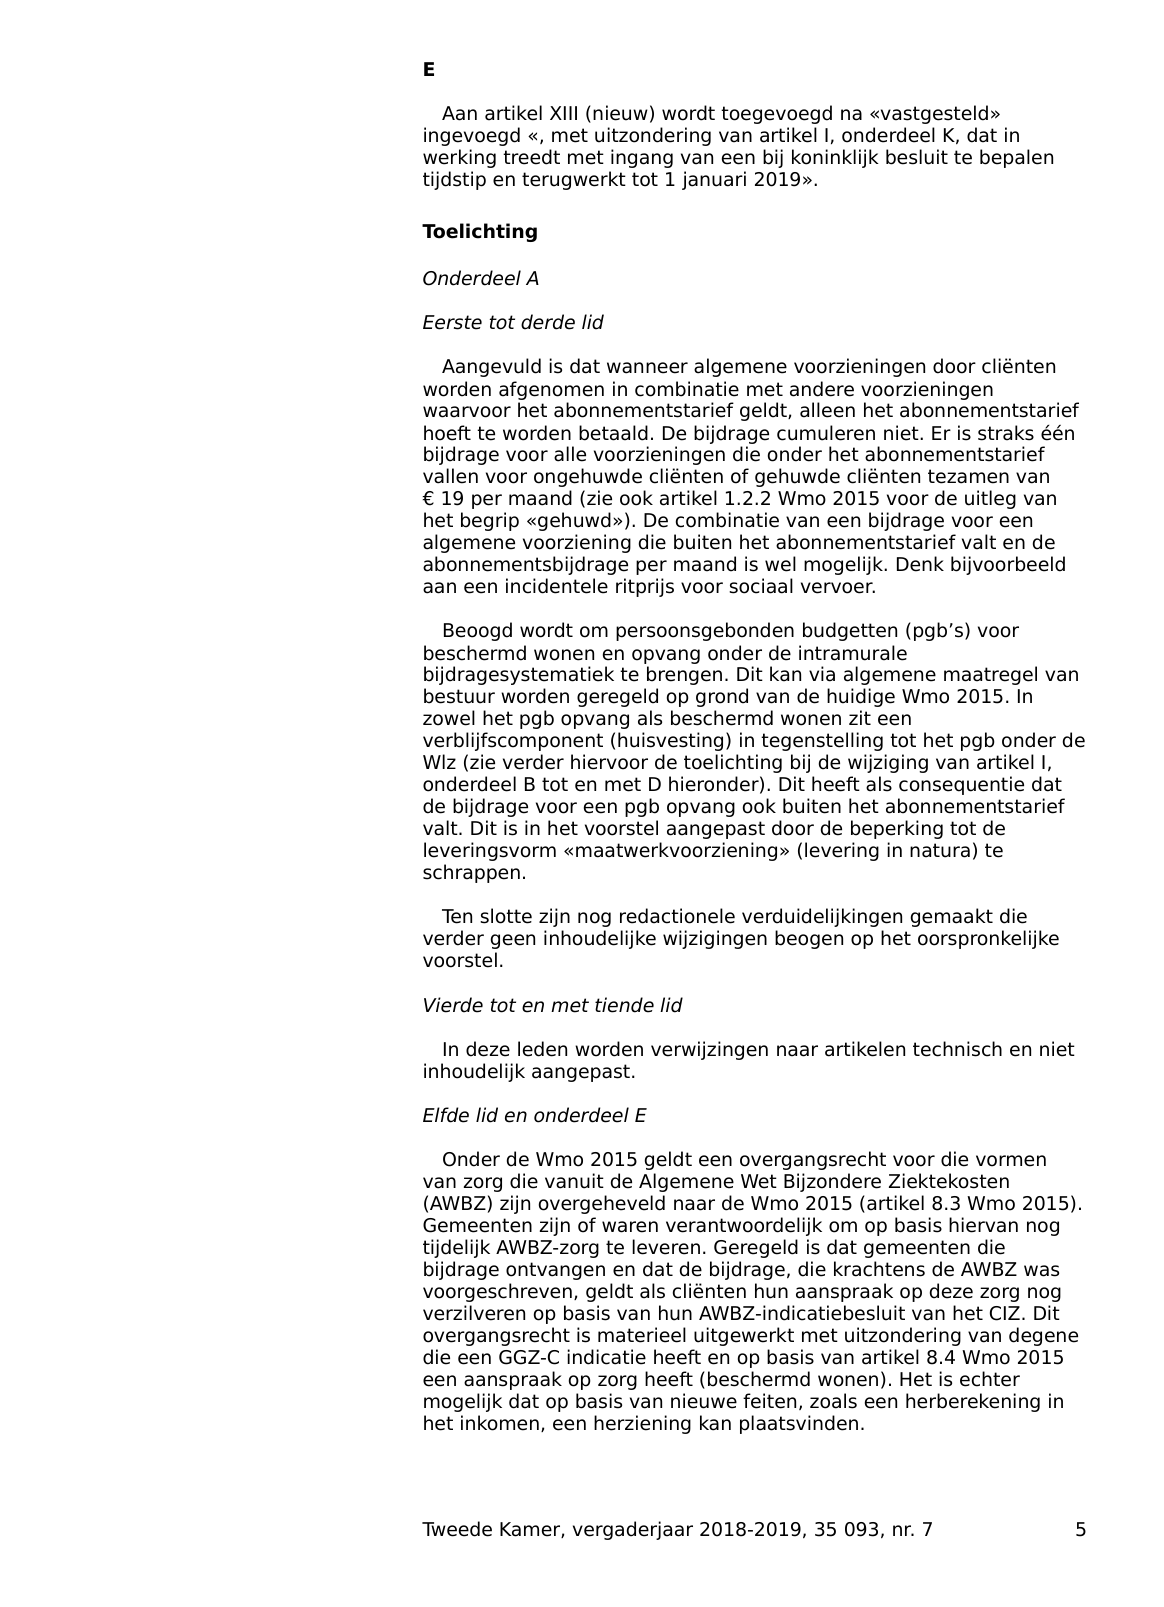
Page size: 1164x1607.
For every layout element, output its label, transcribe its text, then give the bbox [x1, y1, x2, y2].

subtitle Eerste tot derde lid [422, 312, 1087, 334]
subtitle E [422, 59, 1087, 81]
text Ten slotte zijn nog redactionele verduidelijkingen gemaakt die verder geen inhoudelijke wijzigingen beogen op het oorspronkelijke voorstel. [422, 906, 1087, 972]
subtitle Toelichting [422, 221, 1087, 243]
text In deze leden worden verwijzingen naar artikelen technisch en niet inhoudelijk aangepast. [422, 1039, 1087, 1083]
subtitle Elfde lid en onderdeel E [422, 1105, 1087, 1127]
text Onder de Wmo 2015 geldt een overgangsrecht voor die vormen van zorg die vanuit de Algemene Wet Bijzondere Ziektekosten (AWBZ) zijn overgeheveld naar de Wmo 2015 (artikel 8.3 Wmo 2015). Gemeenten zijn of waren verantwoordelijk om op basis hiervan nog tijdelijk AWBZ-zorg te leveren. Geregeld is dat gemeenten die bijdrage ontvangen en dat de bijdrage, die krachtens de AWBZ was voorgeschreven, geldt als cliënten hun aanspraak op deze zorg nog verzilveren op basis van hun AWBZ-indicatiebesluit van het CIZ. Dit overgangsrecht is materieel uitgewerkt met uitzondering van degene die een GGZ-C indicatie heeft en op basis van artikel 8.4 Wmo 2015 een aanspraak op zorg heeft (beschermd wonen). Het is echter mogelijk dat op basis van nieuwe feiten, zoals een herberekening in het inkomen, een herziening kan plaatsvinden. [422, 1149, 1087, 1435]
text Aan artikel XIII (nieuw) wordt toegevoegd na «vastgesteld» ingevoegd «, met uitzondering van artikel I, onderdeel K, dat in werking treedt met ingang van een bij koninklijk besluit te bepalen tijdstip en terugwerkt tot 1 januari 2019». [422, 103, 1087, 191]
subtitle Vierde tot en met tiende lid [422, 994, 1087, 1016]
subtitle Onderdeel A [422, 268, 1087, 290]
text Aangevuld is dat wanneer algemene voorzieningen door cliënten worden afgenomen in combinatie met andere voorzieningen waarvoor het abonnementstarief geldt, alleen het abonnementstarief hoeft te worden betaald. De bijdrage cumuleren niet. Er is straks één bijdrage voor alle voorzieningen die onder het abonnementstarief vallen voor ongehuwde cliënten of gehuwde cliënten tezamen van € 19 per maand (zie ook artikel 1.2.2 Wmo 2015 voor de uitleg van het begrip «gehuwd»). De combinatie van een bijdrage voor een algemene voorziening die buiten het abonnementstarief valt en de abonnementsbijdrage per maand is wel mogelijk. Denk bijvoorbeeld aan een incidentele ritprijs voor sociaal vervoer. [422, 356, 1087, 598]
text Beoogd wordt om persoonsgebonden budgetten (pgb’s) voor beschermd wonen en opvang onder de intramurale bijdragesystematiek te brengen. Dit kan via algemene maatregel van bestuur worden geregeld op grond van de huidige Wmo 2015. In zowel het pgb opvang als beschermd wonen zit een verblijfscomponent (huisvesting) in tegenstelling tot het pgb onder de Wlz (zie verder hiervoor de toelichting bij de wijziging van artikel I, onderdeel B tot en met D hieronder). Dit heeft als consequentie dat de bijdrage voor een pgb opvang ook buiten het abonnementstarief valt. Dit is in het voorstel aangepast door de beperking tot de leveringsvorm «maatwerkvoorziening» (levering in natura) te schrappen. [422, 620, 1087, 884]
